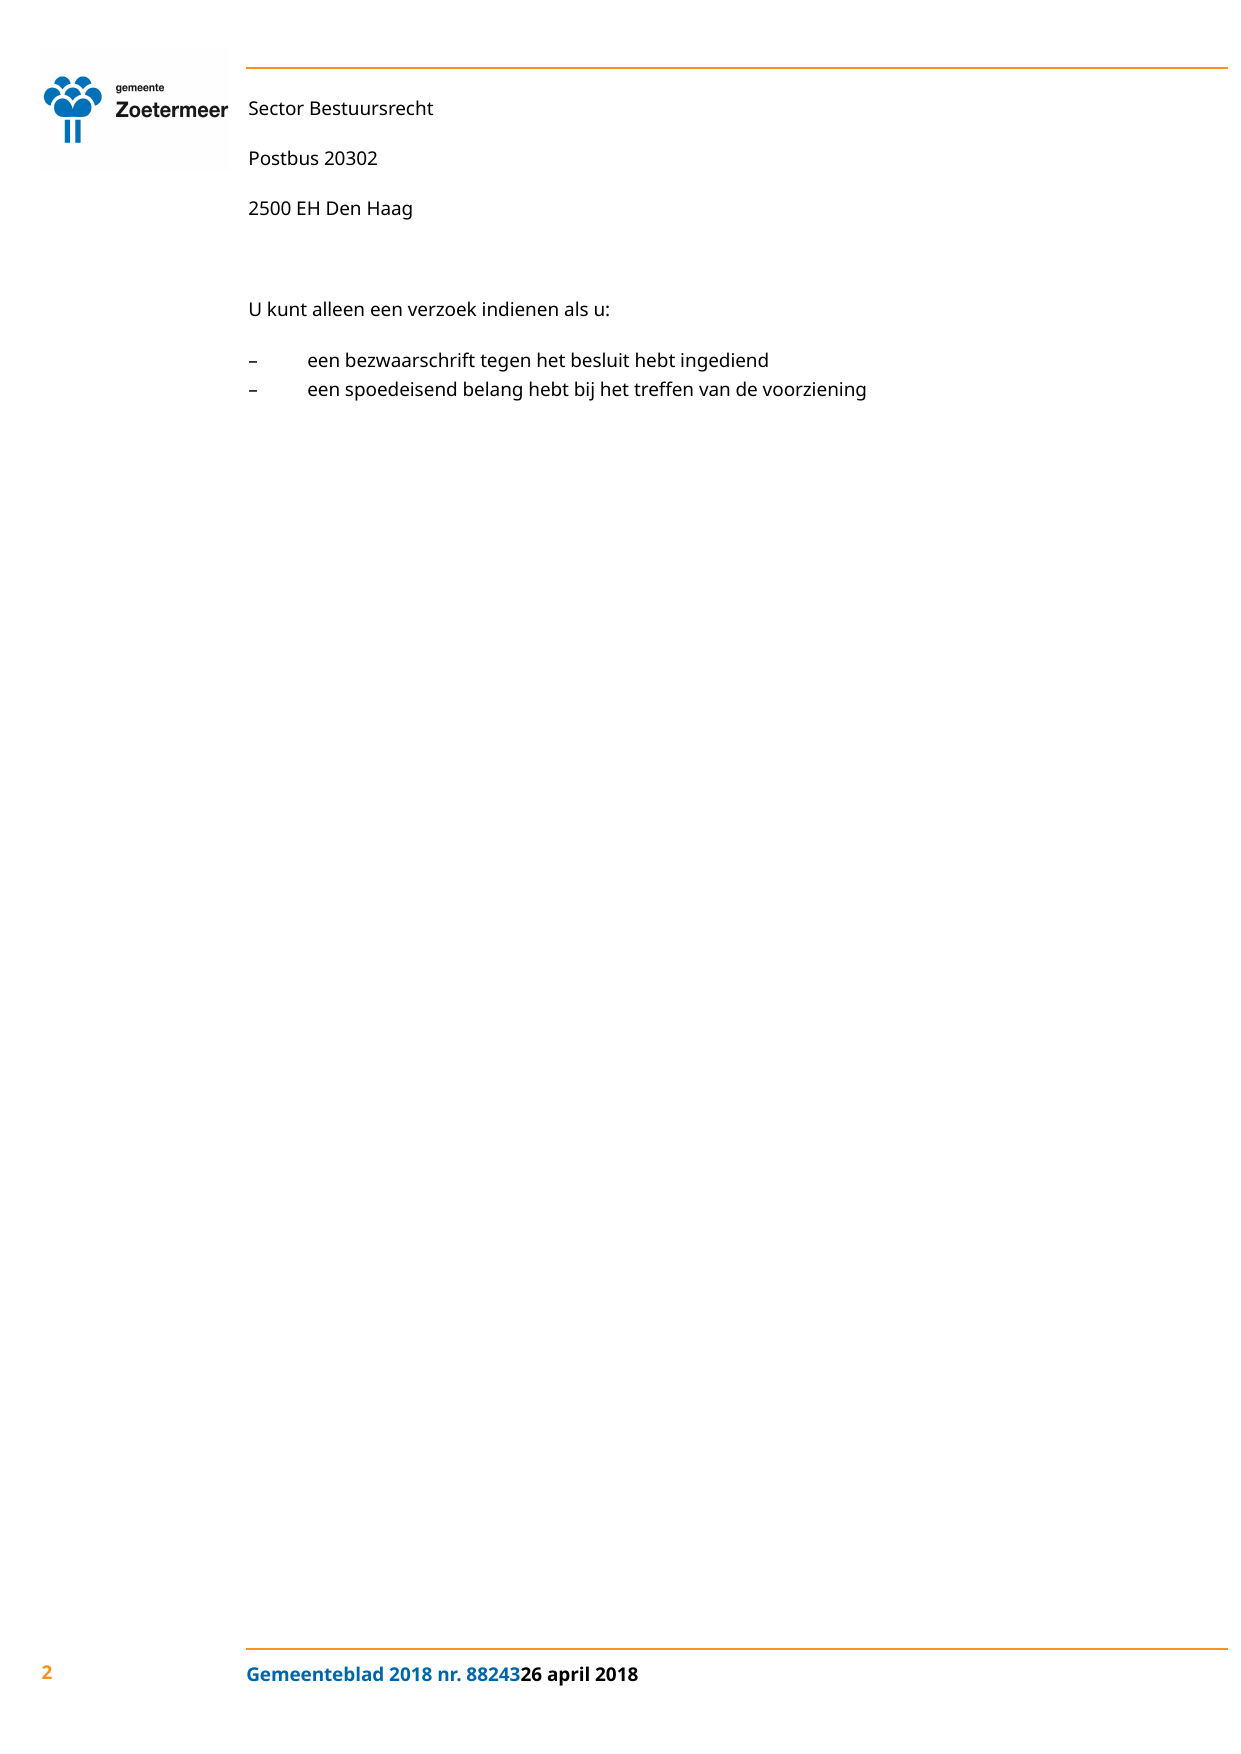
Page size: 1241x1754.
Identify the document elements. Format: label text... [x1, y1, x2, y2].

text 2500 EH Den Haag [248, 196, 1152, 221]
list een spoedeisend belang hebt bij het treffen van de voorziening [248, 376, 1152, 402]
picture [41, 47, 231, 172]
text Postbus 20302 [248, 145, 1152, 171]
text Sector Bestuursrecht [248, 95, 1152, 121]
list een bezwaarschrift tegen het besluit hebt ingediend [248, 347, 1152, 373]
text U kunt alleen een verzoek indienen als u: [248, 296, 1152, 322]
